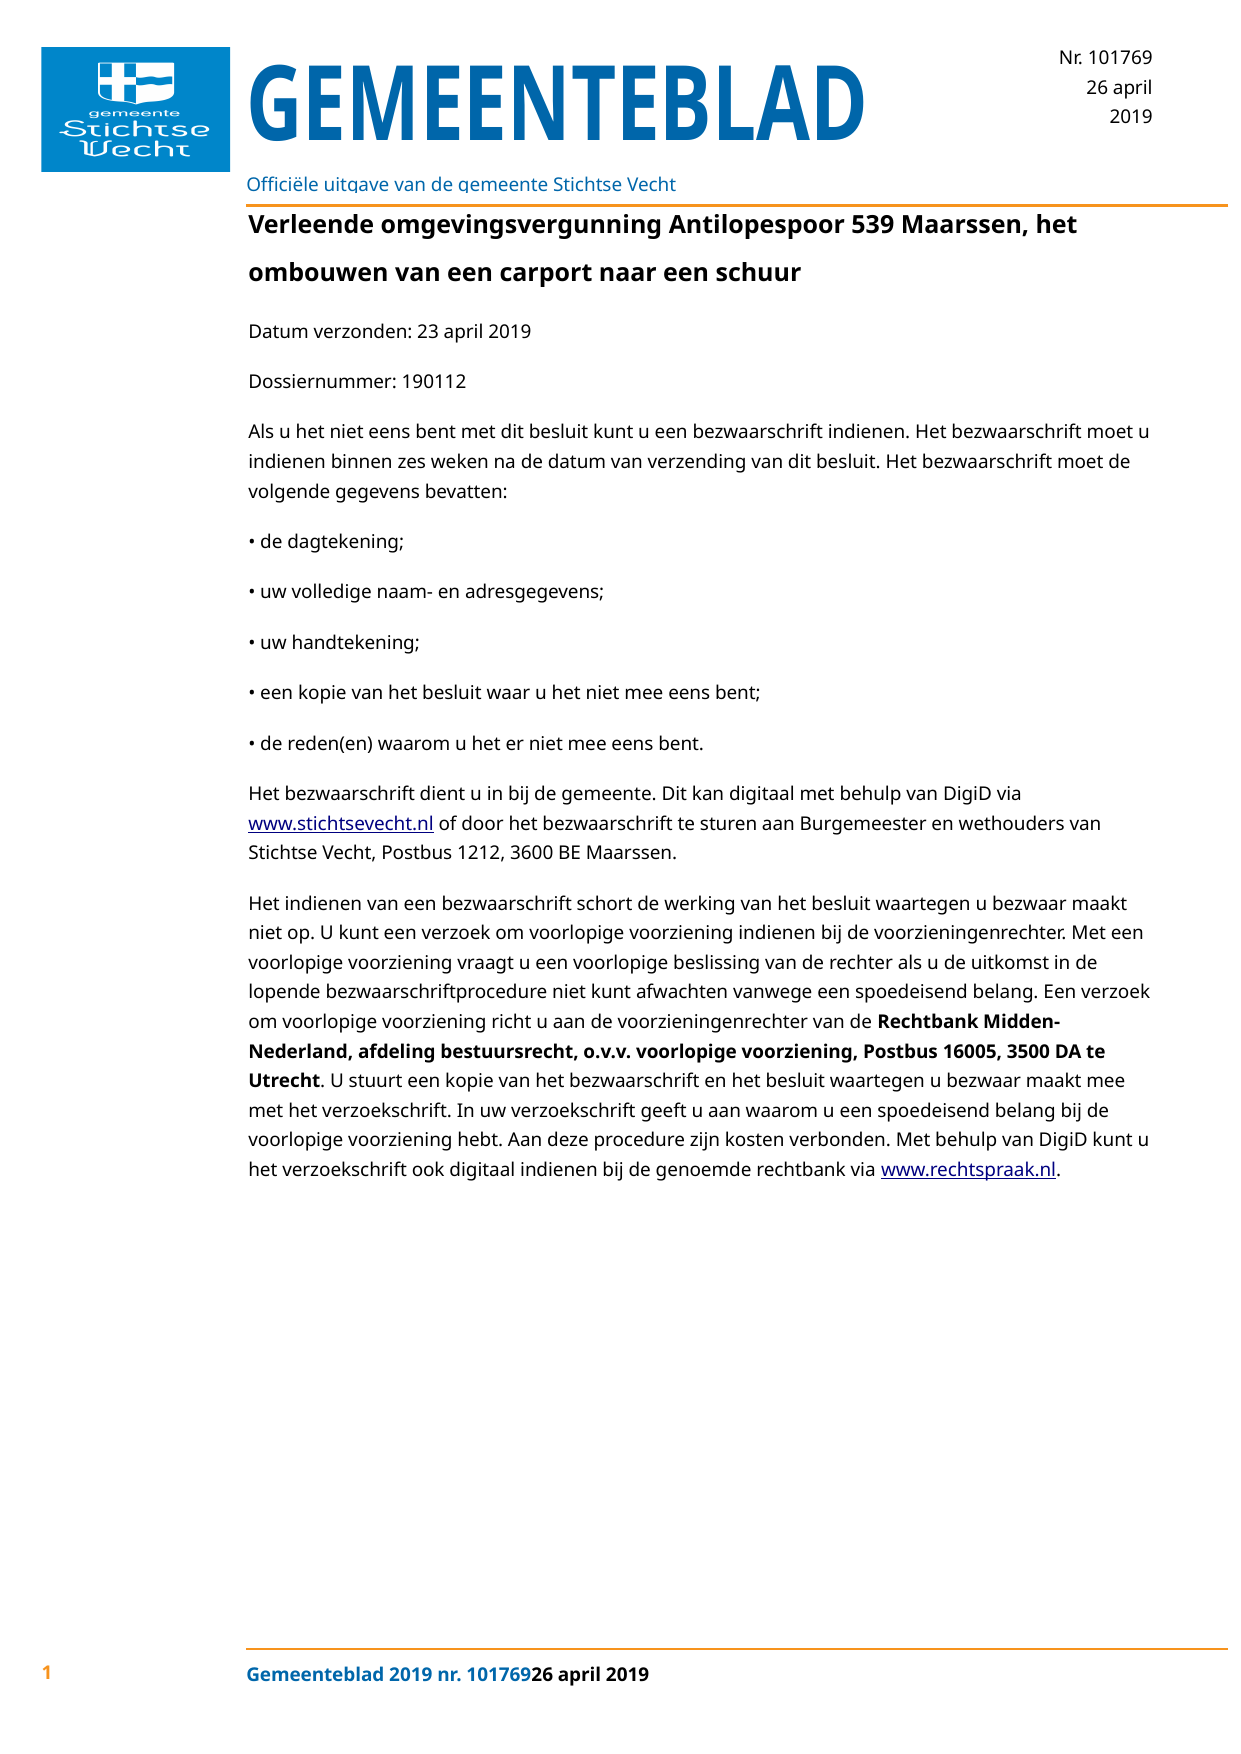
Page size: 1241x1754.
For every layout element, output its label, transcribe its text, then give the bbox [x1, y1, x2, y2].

text Het bezwaarschrift dient u in bij de gemeente. Dit kan digitaal met behulp van DigiD via www.stichtsevecht.nl of door het bezwaarschrift te sturen aan Burgemeester en wethouders van Stichtse Vecht, Postbus 1212, 3600 BE Maarssen. [248, 780, 1152, 865]
text • de reden(en) waarom u het er niet mee eens bent. [248, 730, 1152, 756]
text • een kopie van het besluit waar u het niet mee eens bent; [248, 679, 1152, 705]
text Het indienen van een bezwaarschrift schort de werking van het besluit waartegen u bezwaar maakt niet op. U kunt een verzoek om voorlopige voorziening indienen bij de voorzieningenrechter. Met een voorlopige voorziening vraagt u een voorlopige beslissing van de rechter als u de uitkomst in de lopende bezwaarschriftprocedure niet kunt afwachten vanwege een spoedeisend belang. Een verzoek om voorlopige voorziening richt u aan de voorzieningenrechter van de Rechtbank Midden-Nederland, afdeling bestuursrecht, o.v.v. voorlopige voorziening, Postbus 16005, 3500 DA te Utrecht. U stuurt een kopie van het bezwaarschrift en het besluit waartegen u bezwaar maakt mee met het verzoekschrift. In uw verzoekschrift geeft u aan waarom u een spoedeisend belang bij de voorlopige voorziening hebt. Aan deze procedure zijn kosten verbonden. Met behulp van DigiD kunt u het verzoekschrift ook digitaal indienen bij de genoemde rechtbank via www.rechtspraak.nl. [248, 890, 1152, 1182]
text • de dagtekening; [248, 528, 1152, 554]
text Verleende omgevingsvergunning Antilopespoor 539 Maarssen, het ombouwen van een carport naar een schuur [248, 207, 1152, 288]
picture [137, 63, 174, 103]
text Dossiernummer: 190112 [248, 368, 1152, 394]
text • uw handtekening; [248, 629, 1152, 655]
text Als u het niet eens bent met dit besluit kunt u een bezwaarschrift indienen. Het bezwaarschrift moet u indienen binnen zes weken na de datum van verzending van dit besluit. Het bezwaarschrift moet de volgende gegevens bevatten: [248, 419, 1152, 504]
text • uw volledige naam- en adresgegevens; [248, 579, 1152, 604]
text Datum verzonden: 23 april 2019 [248, 318, 1152, 344]
picture [99, 63, 135, 101]
